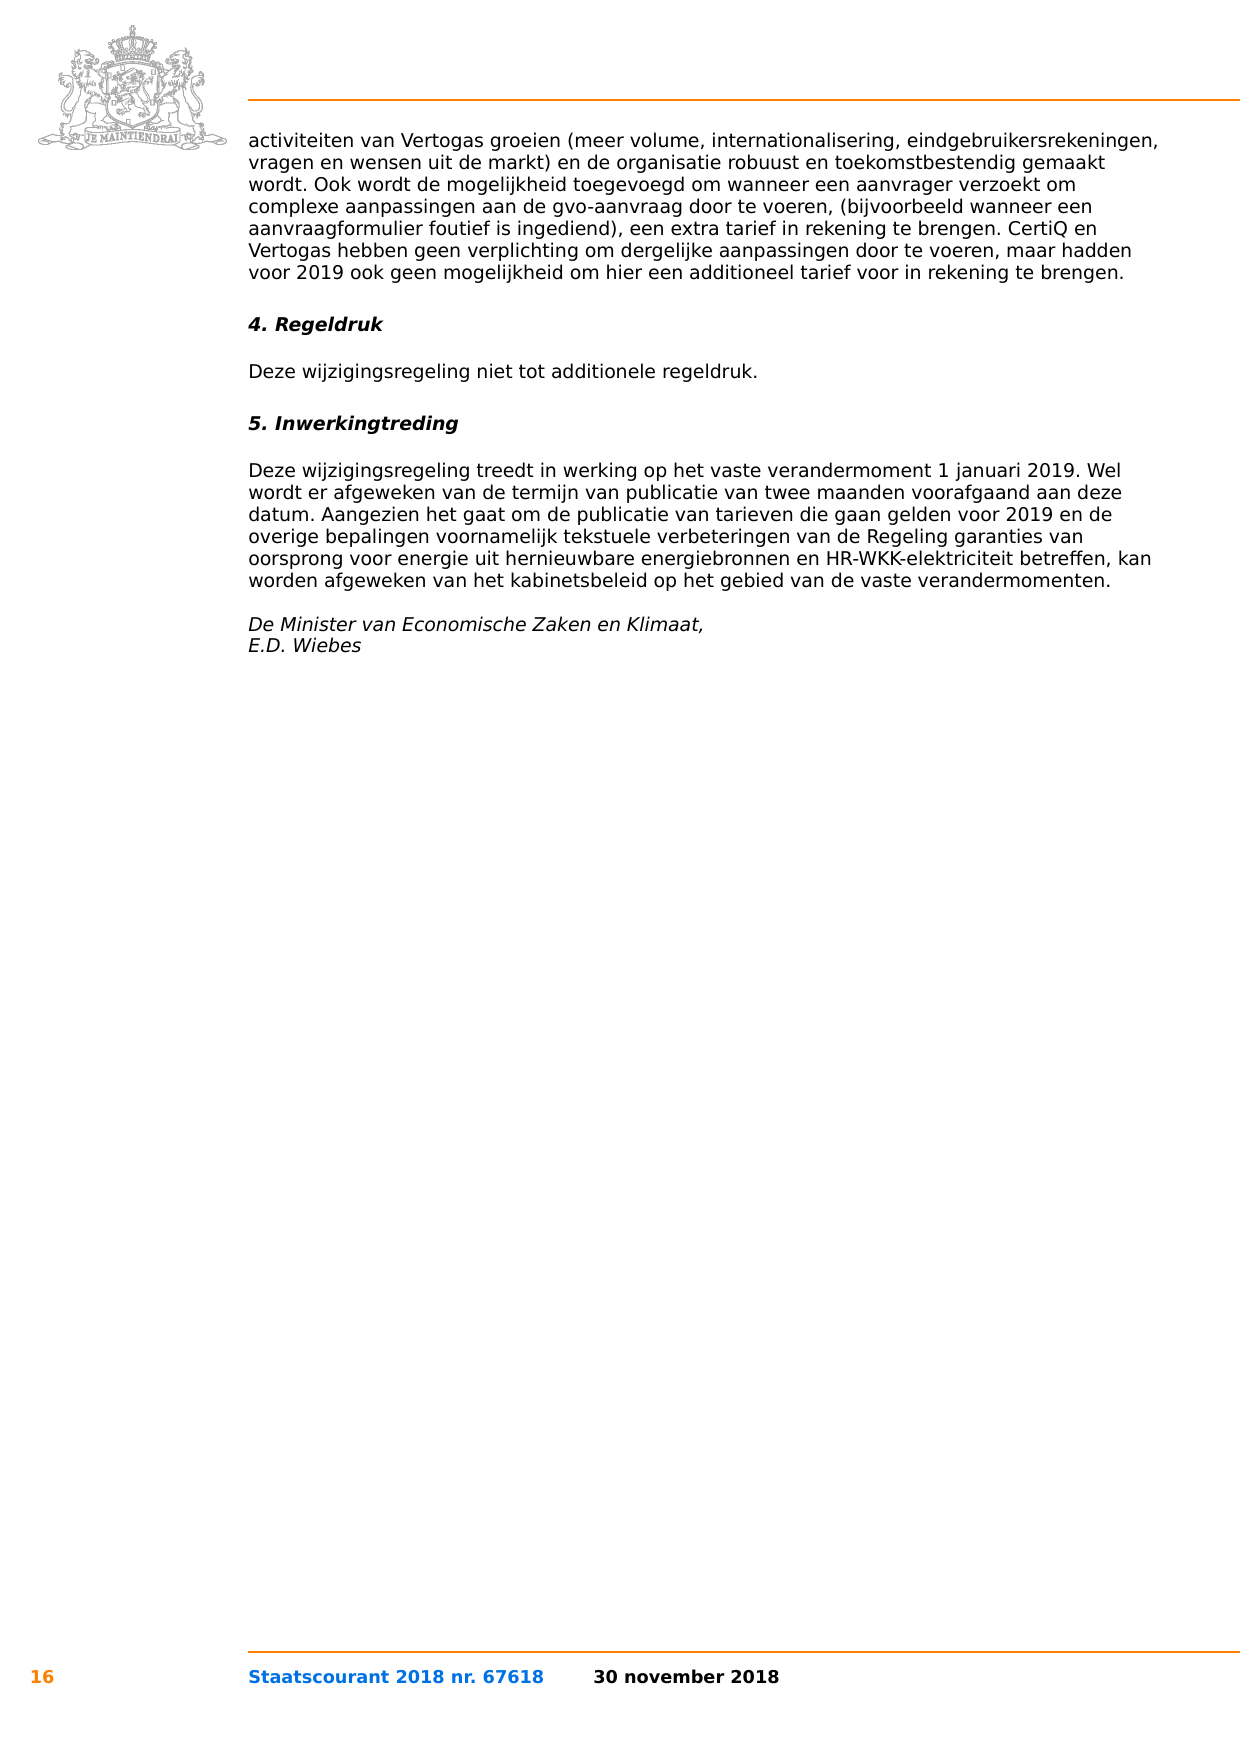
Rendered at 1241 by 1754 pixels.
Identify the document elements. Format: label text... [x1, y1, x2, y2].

picture [38, 25, 227, 150]
text Deze wijzigingsregeling treedt in werking op het vaste verandermoment 1 januari 2019. Wel wordt er afgeweken van de termijn van publicatie van twee maanden voorafgaand aan deze datum. Aangezien het gaat om de publicatie van tarieven die gaan gelden voor 2019 en de overige bepalingen voornamelijk tekstuele verbeteringen van de Regeling garanties van oorsprong voor energie uit hernieuwbare energiebronnen en HR-WKK-elektriciteit betreffen, kan worden afgeweken van het kabinetsbeleid op het gebied van de vaste verandermomenten. [248, 460, 1163, 592]
text De Minister van Economische Zaken en Klimaat, E.D. Wiebes [248, 613, 1163, 657]
text activiteiten van Vertogas groeien (meer volume, internationalisering, eindgebruikersrekeningen, vragen en wensen uit de markt) en de organisatie robuust en toekomstbestendig gemaakt wordt. Ook wordt de mogelijkheid toegevoegd om wanneer een aanvrager verzoekt om complexe aanpassingen aan de gvo-aanvraag door te voeren, (bijvoorbeeld wanneer een aanvraagformulier foutief is ingediend), een extra tarief in rekening te brengen. CertiQ en Vertogas hebben geen verplichting om dergelijke aanpassingen door te voeren, maar hadden voor 2019 ook geen mogelijkheid om hier een additioneel tarief voor in rekening te brengen. [248, 130, 1163, 284]
subtitle 4. Regeldruk [248, 314, 1163, 336]
text Deze wijzigingsregeling niet tot additionele regeldruk. [248, 361, 1163, 383]
subtitle 5. Inwerkingtreding [248, 413, 1163, 435]
